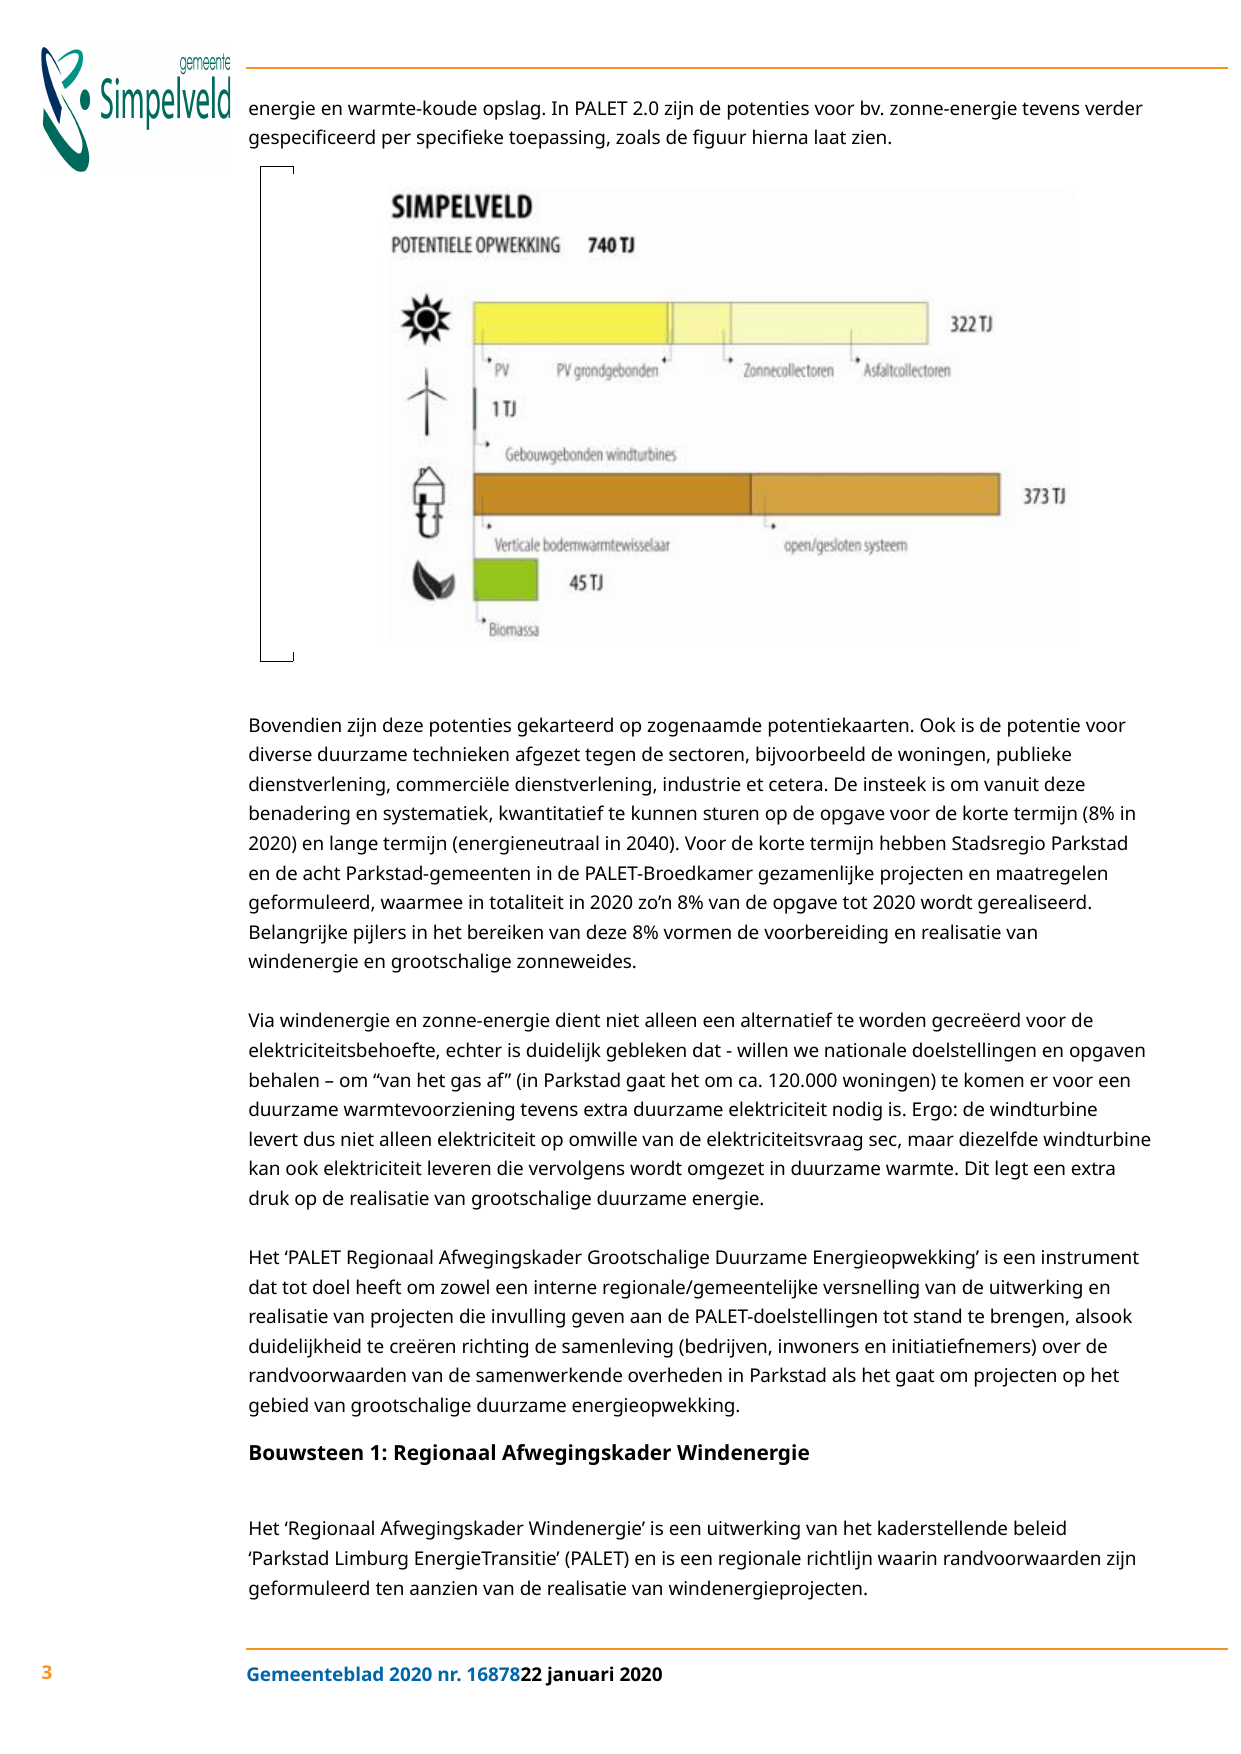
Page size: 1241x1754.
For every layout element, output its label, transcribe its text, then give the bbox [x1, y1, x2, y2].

text Bouwsteen 1: Regionaal Afwegingskader Windenergie [248, 1438, 1152, 1466]
text Het ‘PALET Regionaal Afwegingskader Grootschalige Duurzame Energieopwekking’ is een instrument dat tot doel heeft om zowel een interne regionale/gemeentelijke versnelling van de uitwerking en realisatie van projecten die invulling geven aan de PALET-doelstellingen tot stand te brengen, alsook duidelijkheid te creëren richting de samenleving (bedrijven, inwoners en initiatiefnemers) over de randvoorwaarden van de samenwerkende overheden in Parkstad als het gaat om projecten op het gebied van grootschalige duurzame energieopwekking. [248, 1244, 1152, 1418]
picture [41, 47, 231, 172]
text Het ‘Regionaal Afwegingskader Windenergie’ is een uitwerking van het kaderstellende beleid ‘Parkstad Limburg EnergieTransitie’ (PALET) en is een regionale richtlijn waarin randvoorwaarden zijn geformuleerd ten aanzien van de realisatie van windenergieprojecten. [248, 1516, 1152, 1600]
text Bovendien zijn deze potenties gekarteerd op zogenaamde potentiekaarten. Ook is de potentie voor diverse duurzame technieken afgezet tegen de sectoren, bijvoorbeeld de woningen, publieke dienstverlening, commerciële dienstverlening, industrie et cetera. De insteek is om vanuit deze benadering en systematiek, kwantitatief te kunnen sturen op de opgave voor de korte termijn (8% in 2020) en lange termijn (energieneutraal in 2040). Voor de korte termijn hebben Stadsregio Parkstad en de acht Parkstad-gemeenten in de PALET-Broedkamer gezamenlijke projecten en maatregelen geformuleerd, waarmee in totaliteit in 2020 zo’n 8% van de opgave tot 2020 wordt gerealiseerd. Belangrijke pijlers in het bereiken van deze 8% vormen de voorbereiding en realisatie van windenergie en grootschalige zonneweides. [248, 712, 1152, 974]
picture [268, 174, 1173, 652]
text Via windenergie en zonne-energie dient niet alleen een alternatief te worden gecreëerd voor de elektriciteitsbehoefte, echter is duidelijk gebleken dat - willen we nationale doelstellingen en opgaven behalen – om “van het gas af” (in Parkstad gaat het om ca. 120.000 woningen) te komen er voor een duurzame warmtevoorziening tevens extra duurzame elektriciteit nodig is. Ergo: de windturbine levert dus niet alleen elektriciteit op omwille van de elektriciteitsvraag sec, maar diezelfde windturbine kan ook elektriciteit leveren die vervolgens wordt omgezet in duurzame warmte. Dit legt een extra druk op de realisatie van grootschalige duurzame energie. [248, 1008, 1152, 1211]
text energie en warmte-koude opslag. In PALET 2.0 zijn de potenties voor bv. zonne-energie tevens verder gespecificeerd per specifieke toepassing, zoals de figuur hierna laat zien. [248, 95, 1152, 150]
